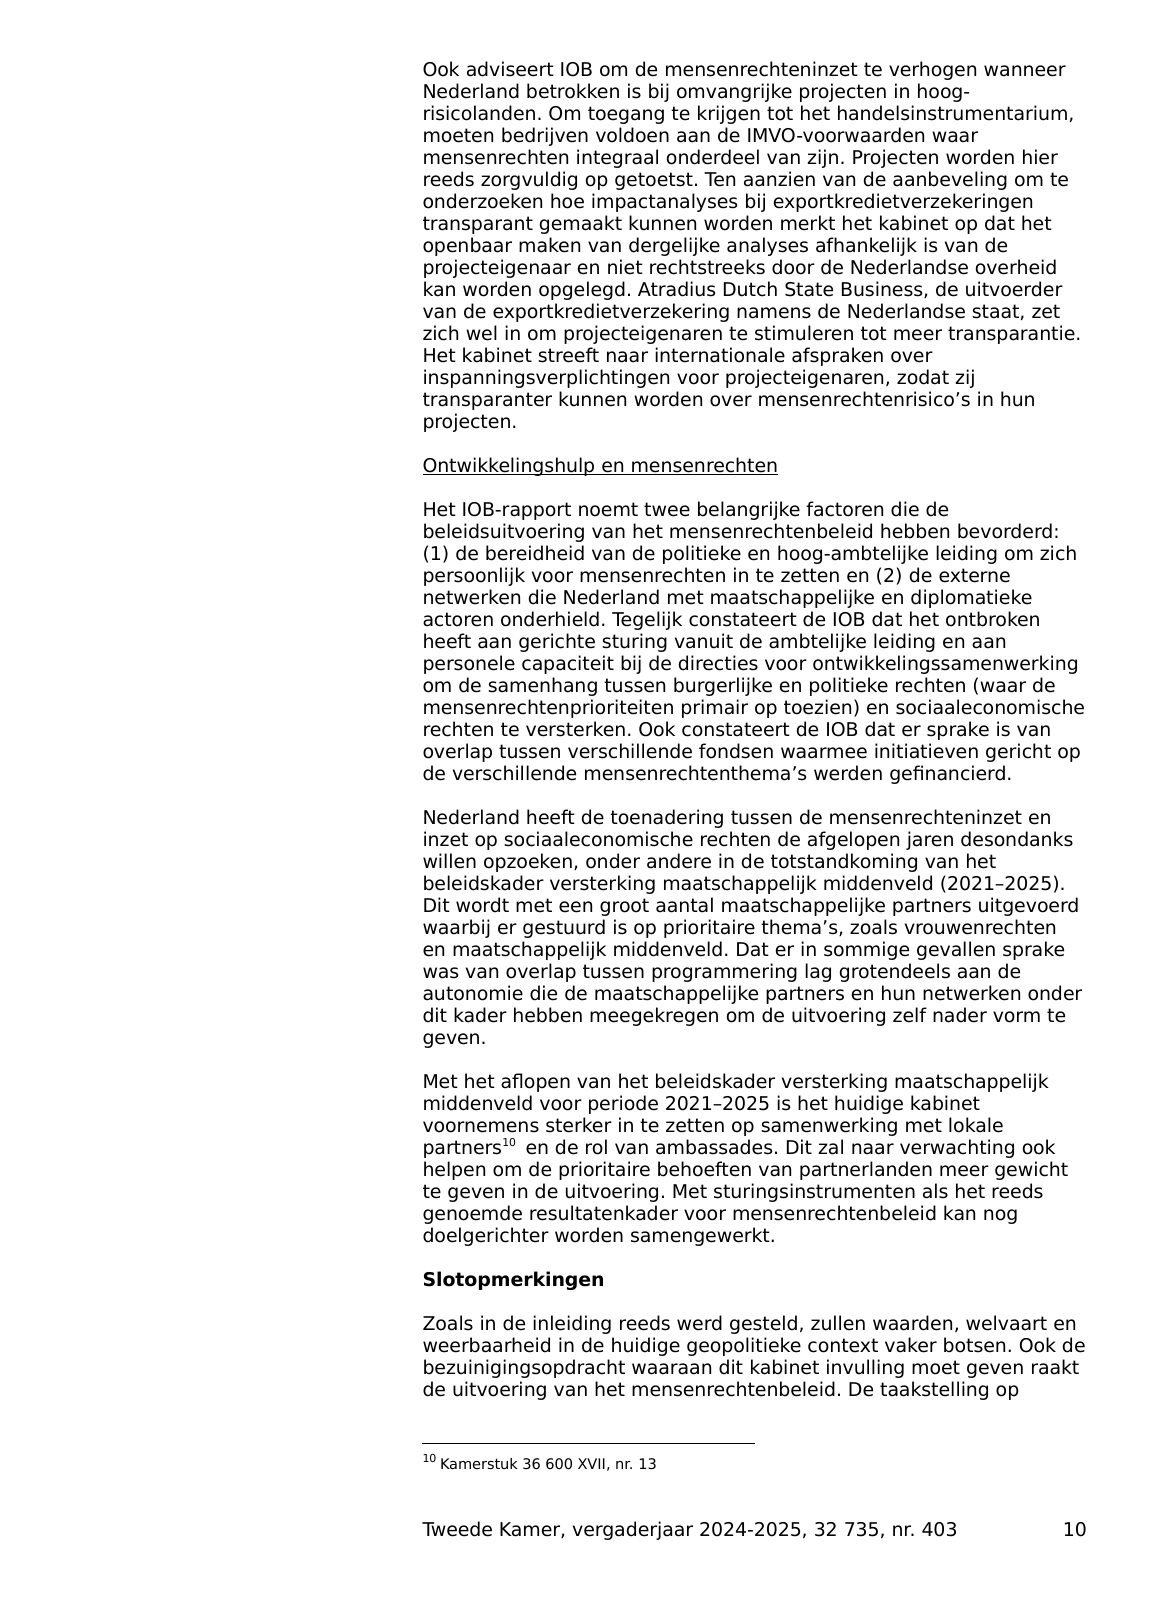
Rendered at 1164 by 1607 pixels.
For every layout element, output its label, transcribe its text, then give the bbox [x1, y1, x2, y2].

subtitle Slotopmerkingen [422, 1269, 1087, 1291]
text Kamerstuk 36 600 XVII, nr. 13 [422, 1452, 1087, 1474]
text Nederland heeft de toenadering tussen de mensenrechteninzet en inzet op sociaaleconomische rechten de afgelopen jaren desondanks willen opzoeken, onder andere in de totstandkoming van het beleidskader versterking maatschappelijk middenveld (2021–2025). Dit wordt met een groot aantal maatschappelijke partners uitgevoerd waarbij er gestuurd is op prioritaire thema’s, zoals vrouwenrechten en maatschappelijk middenveld. Dat er in sommige gevallen sprake was van overlap tussen programmering lag grotendeels aan de autonomie die de maatschappelijke partners en hun netwerken onder dit kader hebben meegekregen om de uitvoering zelf nader vorm te geven. [422, 807, 1087, 1049]
text Ook adviseert IOB om de mensenrechteninzet te verhogen wanneer Nederland betrokken is bij omvangrijke projecten in hoog-risicolanden. Om toegang te krijgen tot het handelsinstrumentarium, moeten bedrijven voldoen aan de IMVO-voorwaarden waar mensenrechten integraal onderdeel van zijn. Projecten worden hier reeds zorgvuldig op getoetst. Ten aanzien van de aanbeveling om te onderzoeken hoe impactanalyses bij exportkredietverzekeringen transparant gemaakt kunnen worden merkt het kabinet op dat het openbaar maken van dergelijke analyses afhankelijk is van de projecteigenaar en niet rechtstreeks door de Nederlandse overheid kan worden opgelegd. Atradius Dutch State Business, de uitvoerder van de exportkredietverzekering namens de Nederlandse staat, zet zich wel in om projecteigenaren te stimuleren tot meer transparantie. Het kabinet streeft naar internationale afspraken over inspanningsverplichtingen voor projecteigenaren, zodat zij transparanter kunnen worden over mensenrechtenrisico’s in hun projecten. [422, 59, 1087, 433]
subtitle Ontwikkelingshulp en mensenrechten [422, 455, 1087, 477]
text Met het aflopen van het beleidskader versterking maatschappelijk middenveld voor periode 2021–2025 is het huidige kabinet voornemens sterker in te zetten op samenwerking met lokale partners en de rol van ambassades. Dit zal naar verwachting ook helpen om de prioritaire behoeften van partnerlanden meer gewicht te geven in de uitvoering. Met sturingsinstrumenten als het reeds genoemde resultatenkader voor mensenrechtenbeleid kan nog doelgerichter worden samengewerkt. [422, 1071, 1087, 1247]
text Zoals in de inleiding reeds werd gesteld, zullen waarden, welvaart en weerbaarheid in de huidige geopolitieke context vaker botsen. Ook de bezuinigingsopdracht waaraan dit kabinet invulling moet geven raakt de uitvoering van het mensenrechtenbeleid. De taakstelling op [422, 1313, 1087, 1401]
text Het IOB-rapport noemt twee belangrijke factoren die de beleidsuitvoering van het mensenrechtenbeleid hebben bevorderd: (1) de bereidheid van de politieke en hoog-ambtelijke leiding om zich persoonlijk voor mensenrechten in te zetten en (2) de externe netwerken die Nederland met maatschappelijke en diplomatieke actoren onderhield. Tegelijk constateert de IOB dat het ontbroken heeft aan gerichte sturing vanuit de ambtelijke leiding en aan personele capaciteit bij de directies voor ontwikkelingssamenwerking om de samenhang tussen burgerlijke en politieke rechten (waar de mensenrechtenprioriteiten primair op toezien) en sociaaleconomische rechten te versterken. Ook constateert de IOB dat er sprake is van overlap tussen verschillende fondsen waarmee initiatieven gericht op de verschillende mensenrechtenthema’s werden gefinancierd. [422, 499, 1087, 785]
